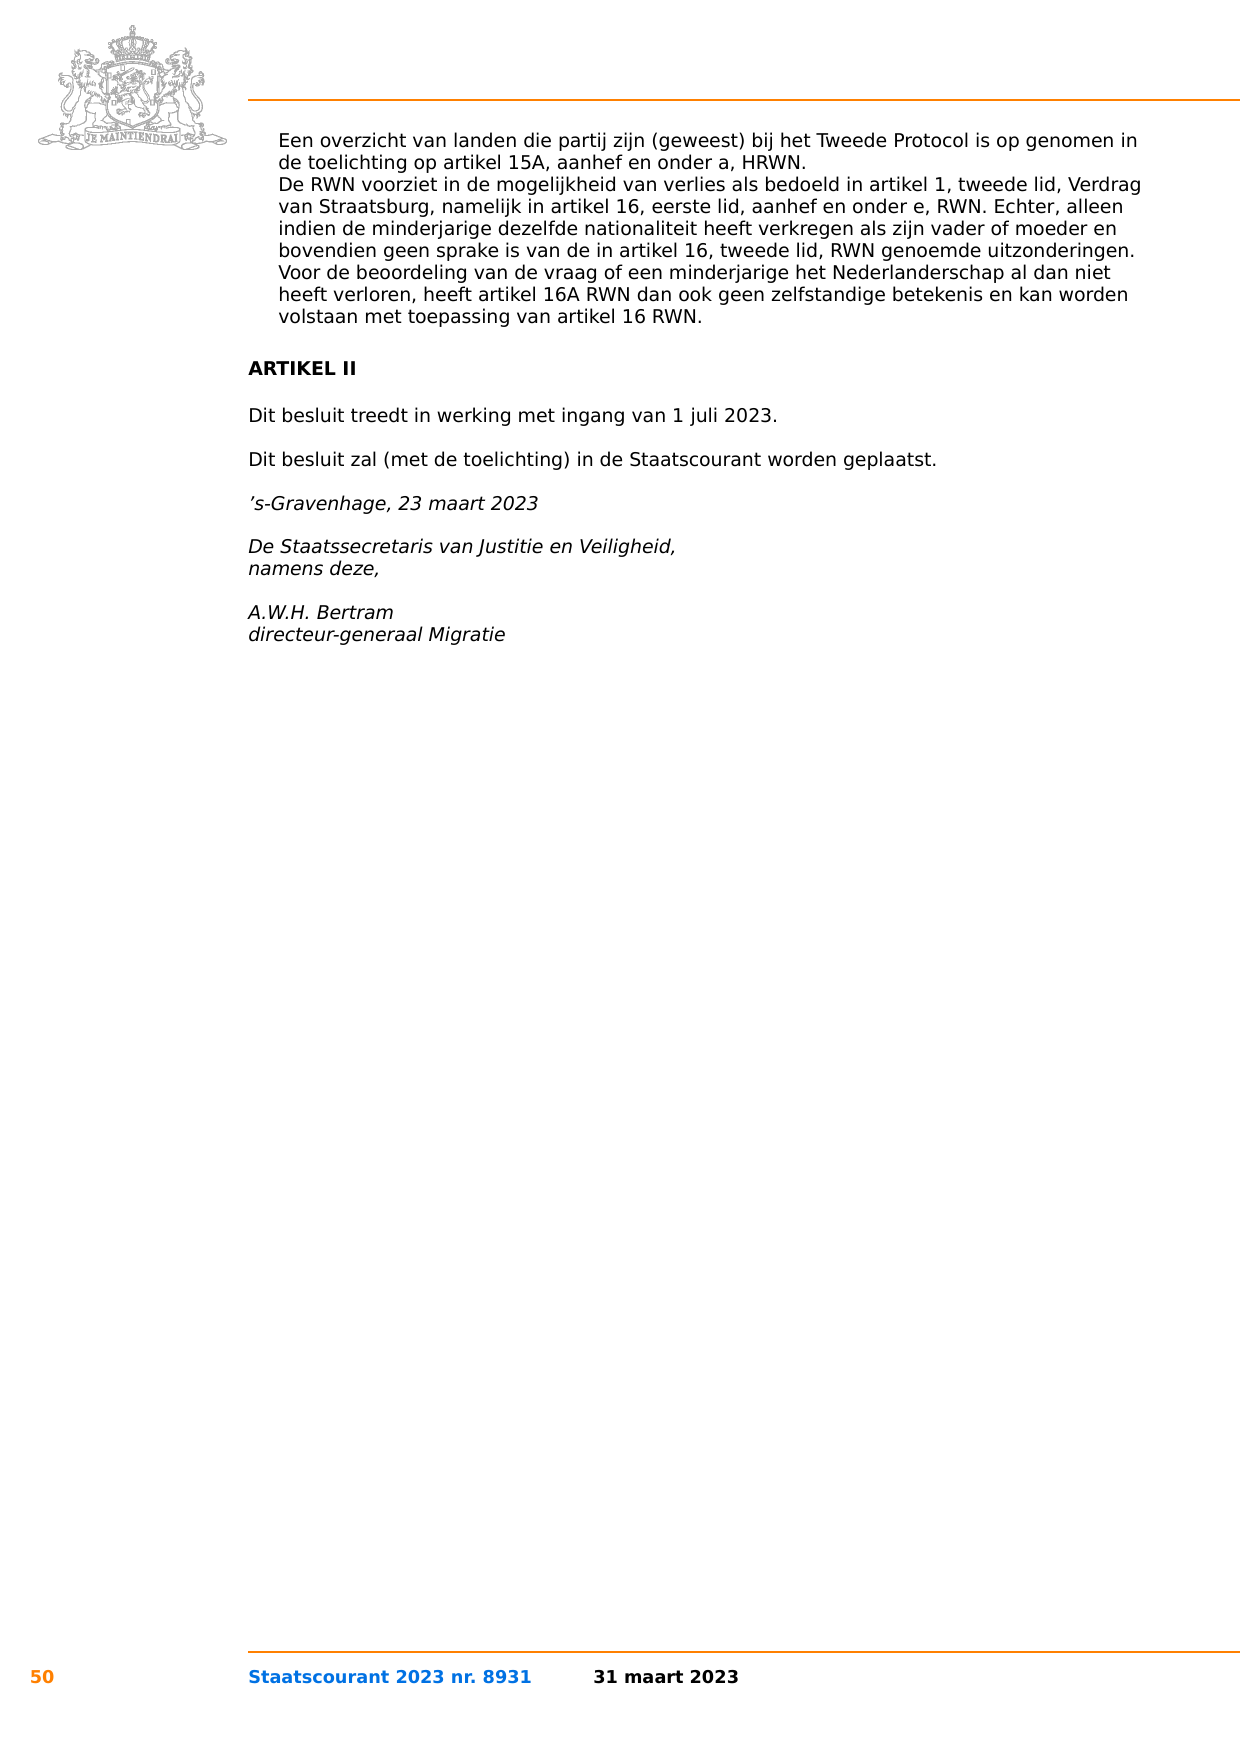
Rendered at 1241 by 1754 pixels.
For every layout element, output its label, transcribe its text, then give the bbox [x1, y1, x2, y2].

text Dit besluit zal (met de toelichting) in de Staatscourant worden geplaatst. [248, 448, 1163, 471]
text ’s-Gravenhage, 23 maart 2023 [248, 492, 1163, 514]
text De Staatssecretaris van Justitie en Veiligheid, namens deze, A.W.H. Bertram directeur-generaal Migratie [248, 536, 1163, 646]
text De RWN voorziet in de mogelijkheid van verlies als bedoeld in artikel 1, tweede lid, Verdrag van Straatsburg, namelijk in artikel 16, eerste lid, aanhef en onder e, RWN. Echter, alleen indien de minderjarige dezelfde nationaliteit heeft verkregen als zijn vader of moeder en bovendien geen sprake is van de in artikel 16, tweede lid, RWN genoemde uitzonderingen. Voor de beoordeling van de vraag of een minderjarige het Nederlanderschap al dan niet heeft verloren, heeft artikel 16A RWN dan ook geen zelfstandige betekenis en kan worden volstaan met toepassing van artikel 16 RWN. [278, 174, 1163, 328]
picture [38, 25, 227, 150]
text Dit besluit treedt in werking met ingang van 1 juli 2023. [248, 405, 1163, 427]
text Een overzicht van landen die partij zijn (geweest) bij het Tweede Protocol is op genomen in de toelichting op artikel 15A, aanhef en onder a, HRWN. [278, 130, 1163, 174]
subtitle ARTIKEL II [248, 358, 1163, 380]
